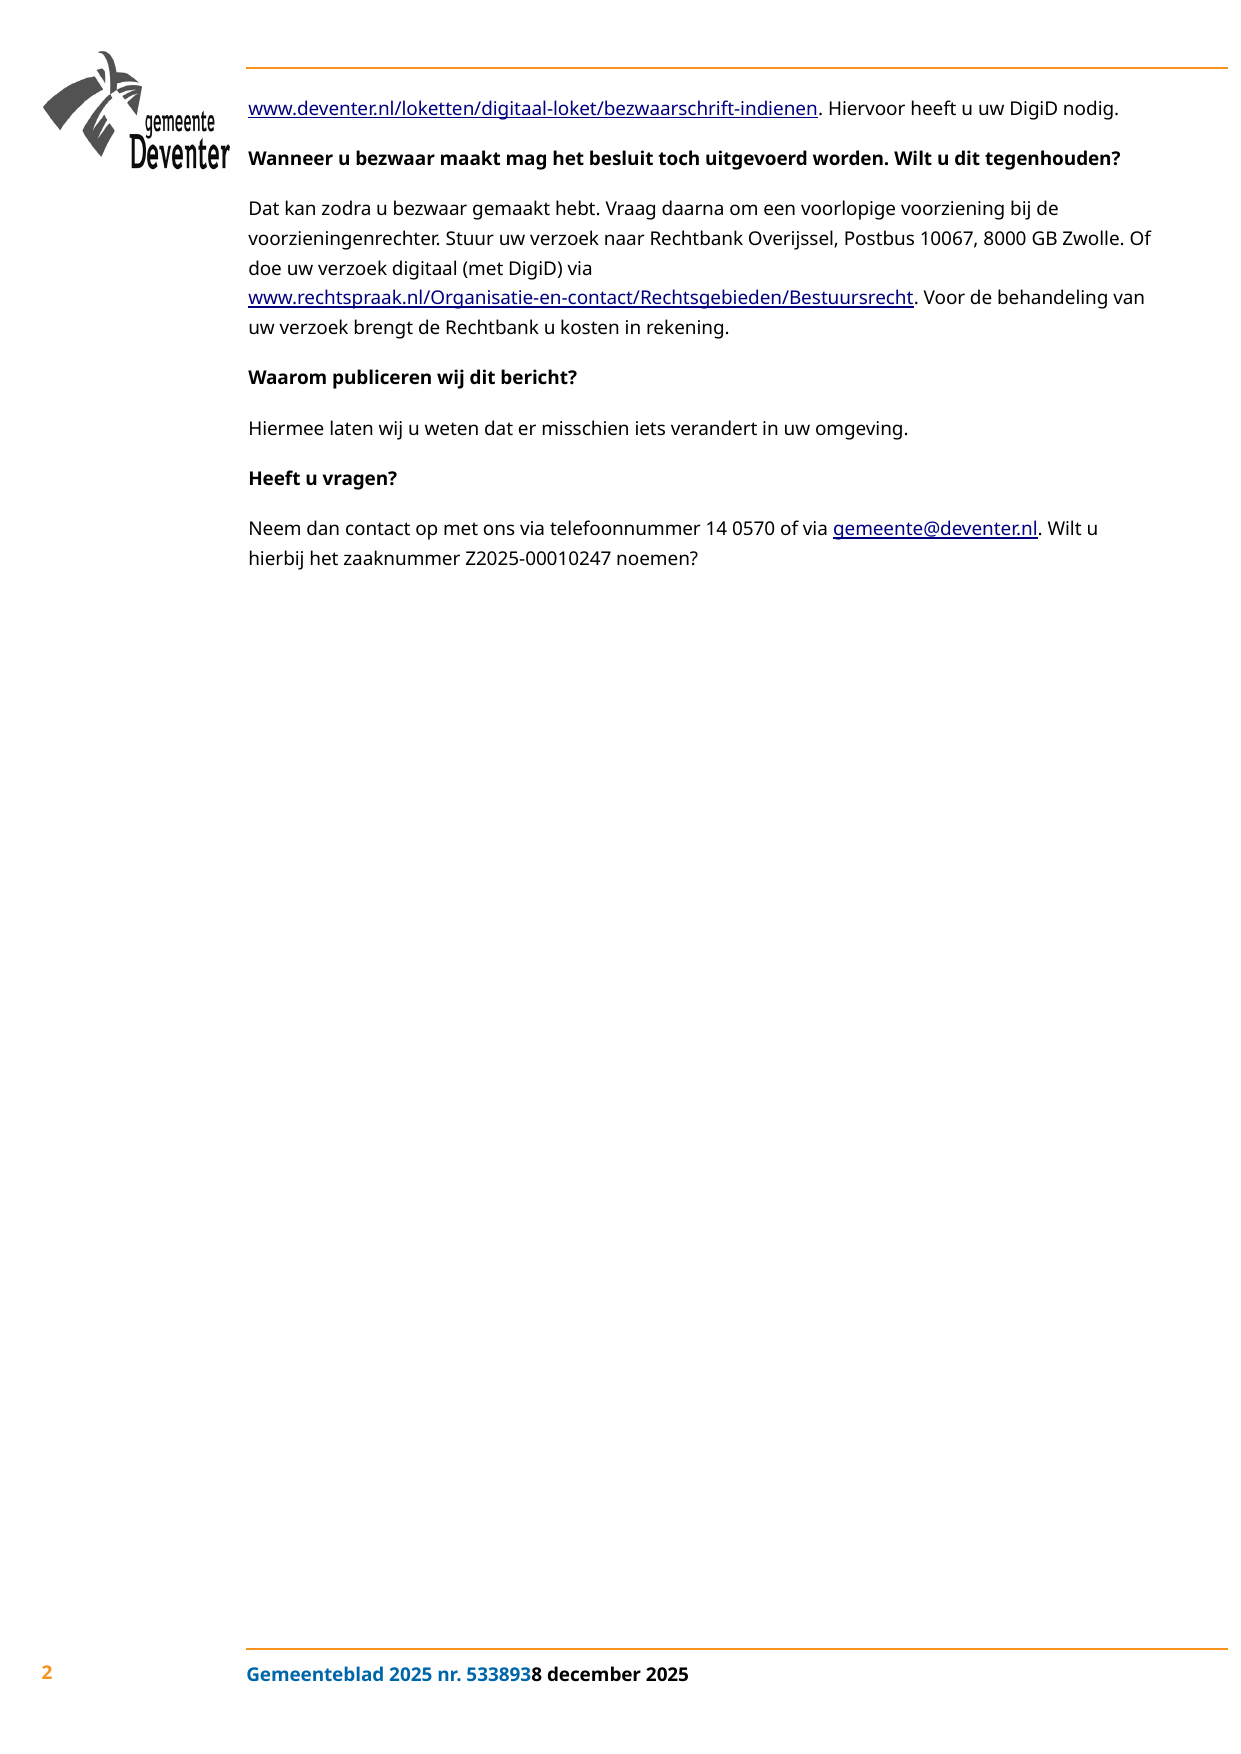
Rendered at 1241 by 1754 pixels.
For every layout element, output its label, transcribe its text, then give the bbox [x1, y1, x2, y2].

text Heeft u vragen? [248, 465, 1152, 491]
picture [41, 47, 231, 172]
text Neem dan contact op met ons via telefoonnummer 14 0570 of via gemeente@deventer.nl. Wilt u hierbij het zaaknummer Z2025-00010247 noemen? [248, 516, 1152, 571]
text Hiermee laten wij u weten dat er misschien iets verandert in uw omgeving. [248, 415, 1152, 441]
text Waarom publiceren wij dit bericht? [248, 364, 1152, 390]
text Wanneer u bezwaar maakt mag het besluit toch uitgevoerd worden. Wilt u dit tegenhouden? [248, 145, 1152, 171]
text www.deventer.nl/loketten/digitaal-loket/bezwaarschrift-indienen. Hiervoor heeft u uw DigiD nodig. [248, 95, 1152, 121]
text Dat kan zodra u bezwaar gemaakt hebt. Vraag daarna om een voorlopige voorziening bij de voorzieningenrechter. Stuur uw verzoek naar Rechtbank Overijssel, Postbus 10067, 8000 GB Zwolle. Of doe uw verzoek digitaal (met DigiD) via www.rechtspraak.nl/Organisatie-en-contact/Rechtsgebieden/Bestuursrecht. Voor de behandeling van uw verzoek brengt de Rechtbank u kosten in rekening. [248, 196, 1152, 340]
